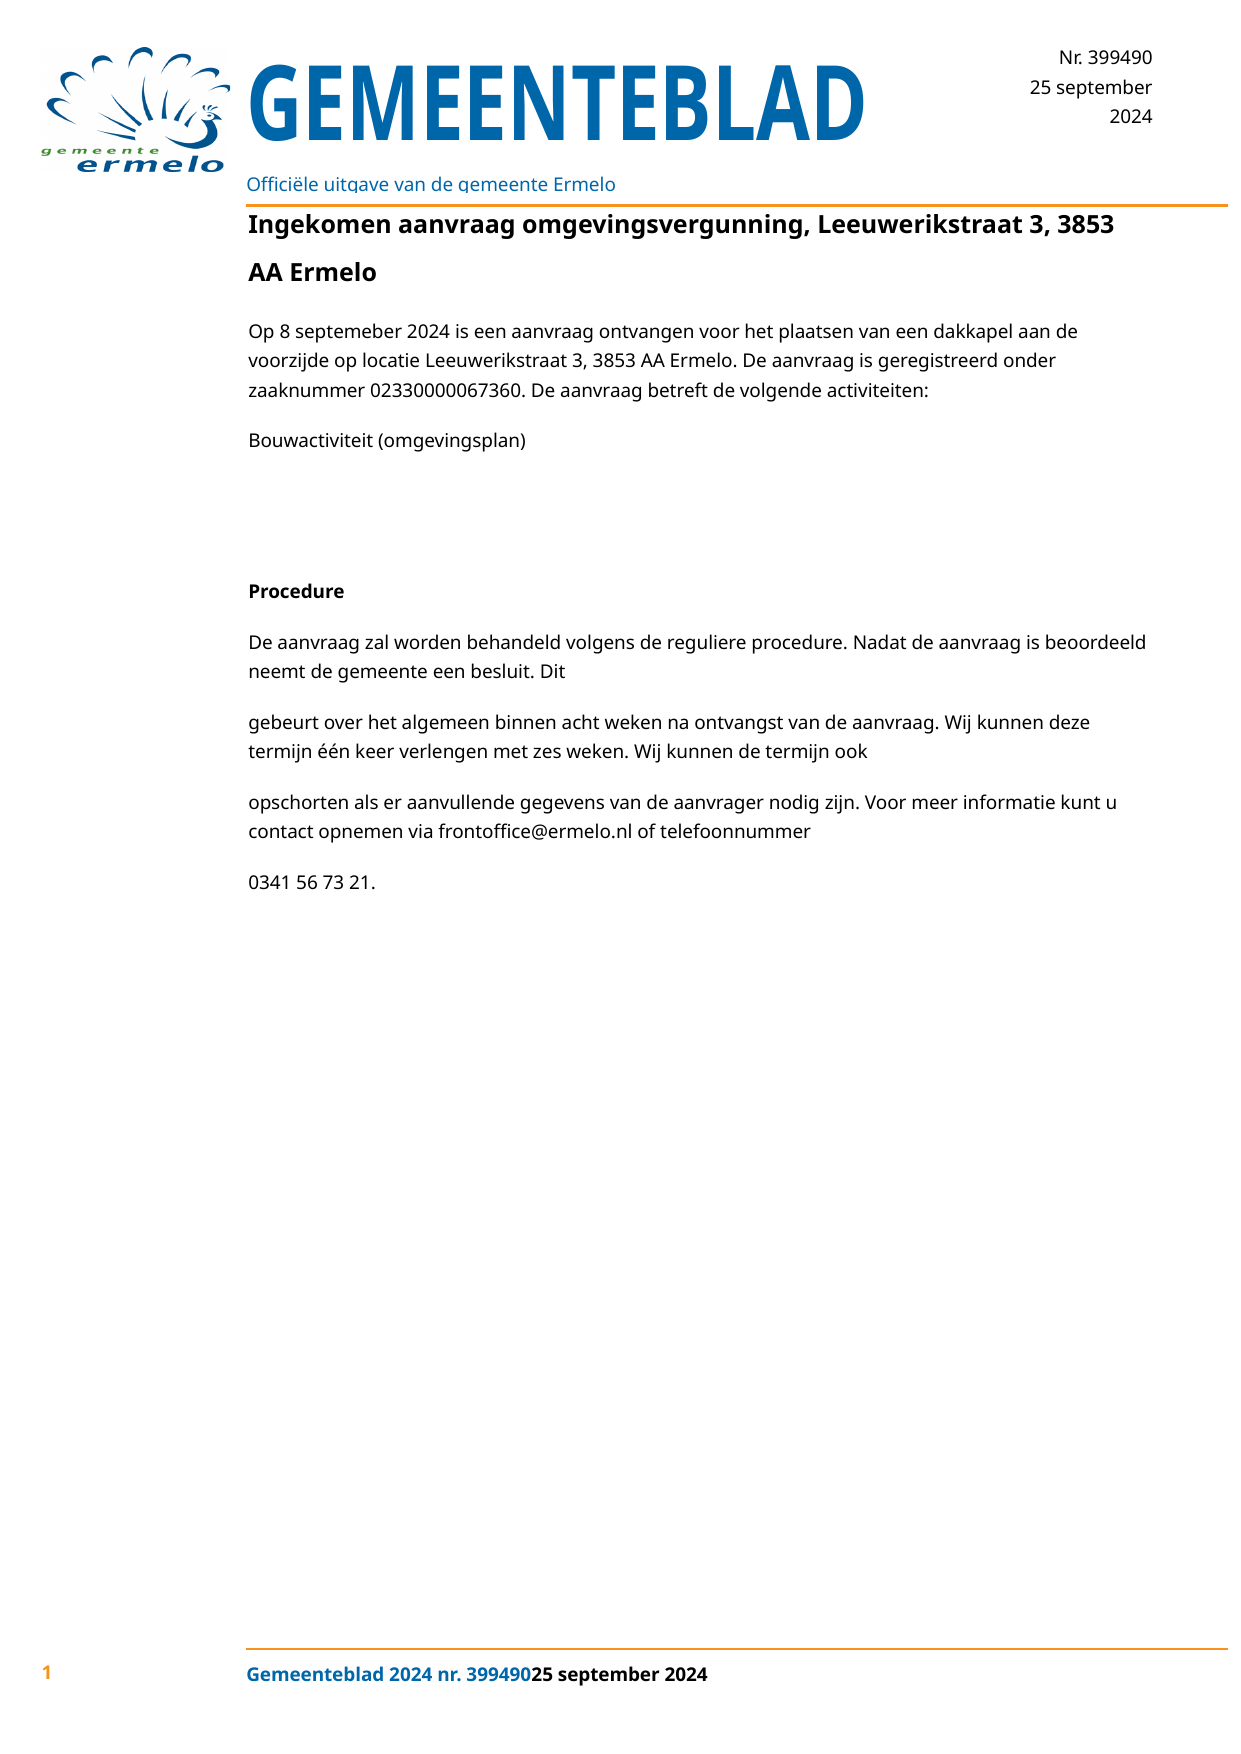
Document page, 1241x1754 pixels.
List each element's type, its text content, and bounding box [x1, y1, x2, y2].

text opschorten als er aanvullende gegevens van de aanvrager nodig zijn. Voor meer informatie kunt u contact opnemen via frontoffice@ermelo.nl of telefoonnummer [248, 789, 1152, 844]
text Op 8 septemeber 2024 is een aanvraag ontvangen voor het plaatsen van een dakkapel aan de voorzijde op locatie Leeuwerikstraat 3, 3853 AA Ermelo. De aanvraag is geregistreerd onder zaaknummer 02330000067360. De aanvraag betreft de volgende activiteiten: [248, 318, 1152, 403]
text 0341 56 73 21. [248, 869, 1152, 895]
picture [41, 47, 231, 172]
text Ingekomen aanvraag omgevingsvergunning, Leeuwerikstraat 3, 3853 AA Ermelo [248, 207, 1152, 288]
text gebeurt over het algemeen binnen acht weken na ontvangst van de aanvraag. Wij kunnen deze termijn één keer verlengen met zes weken. Wij kunnen de termijn ook [248, 709, 1152, 764]
text Bouwactiviteit (omgevingsplan) [248, 427, 1152, 453]
text Procedure [248, 579, 1152, 604]
text De aanvraag zal worden behandeld volgens de reguliere procedure. Nadat de aanvraag is beoordeeld neemt de gemeente een besluit. Dit [248, 629, 1152, 684]
